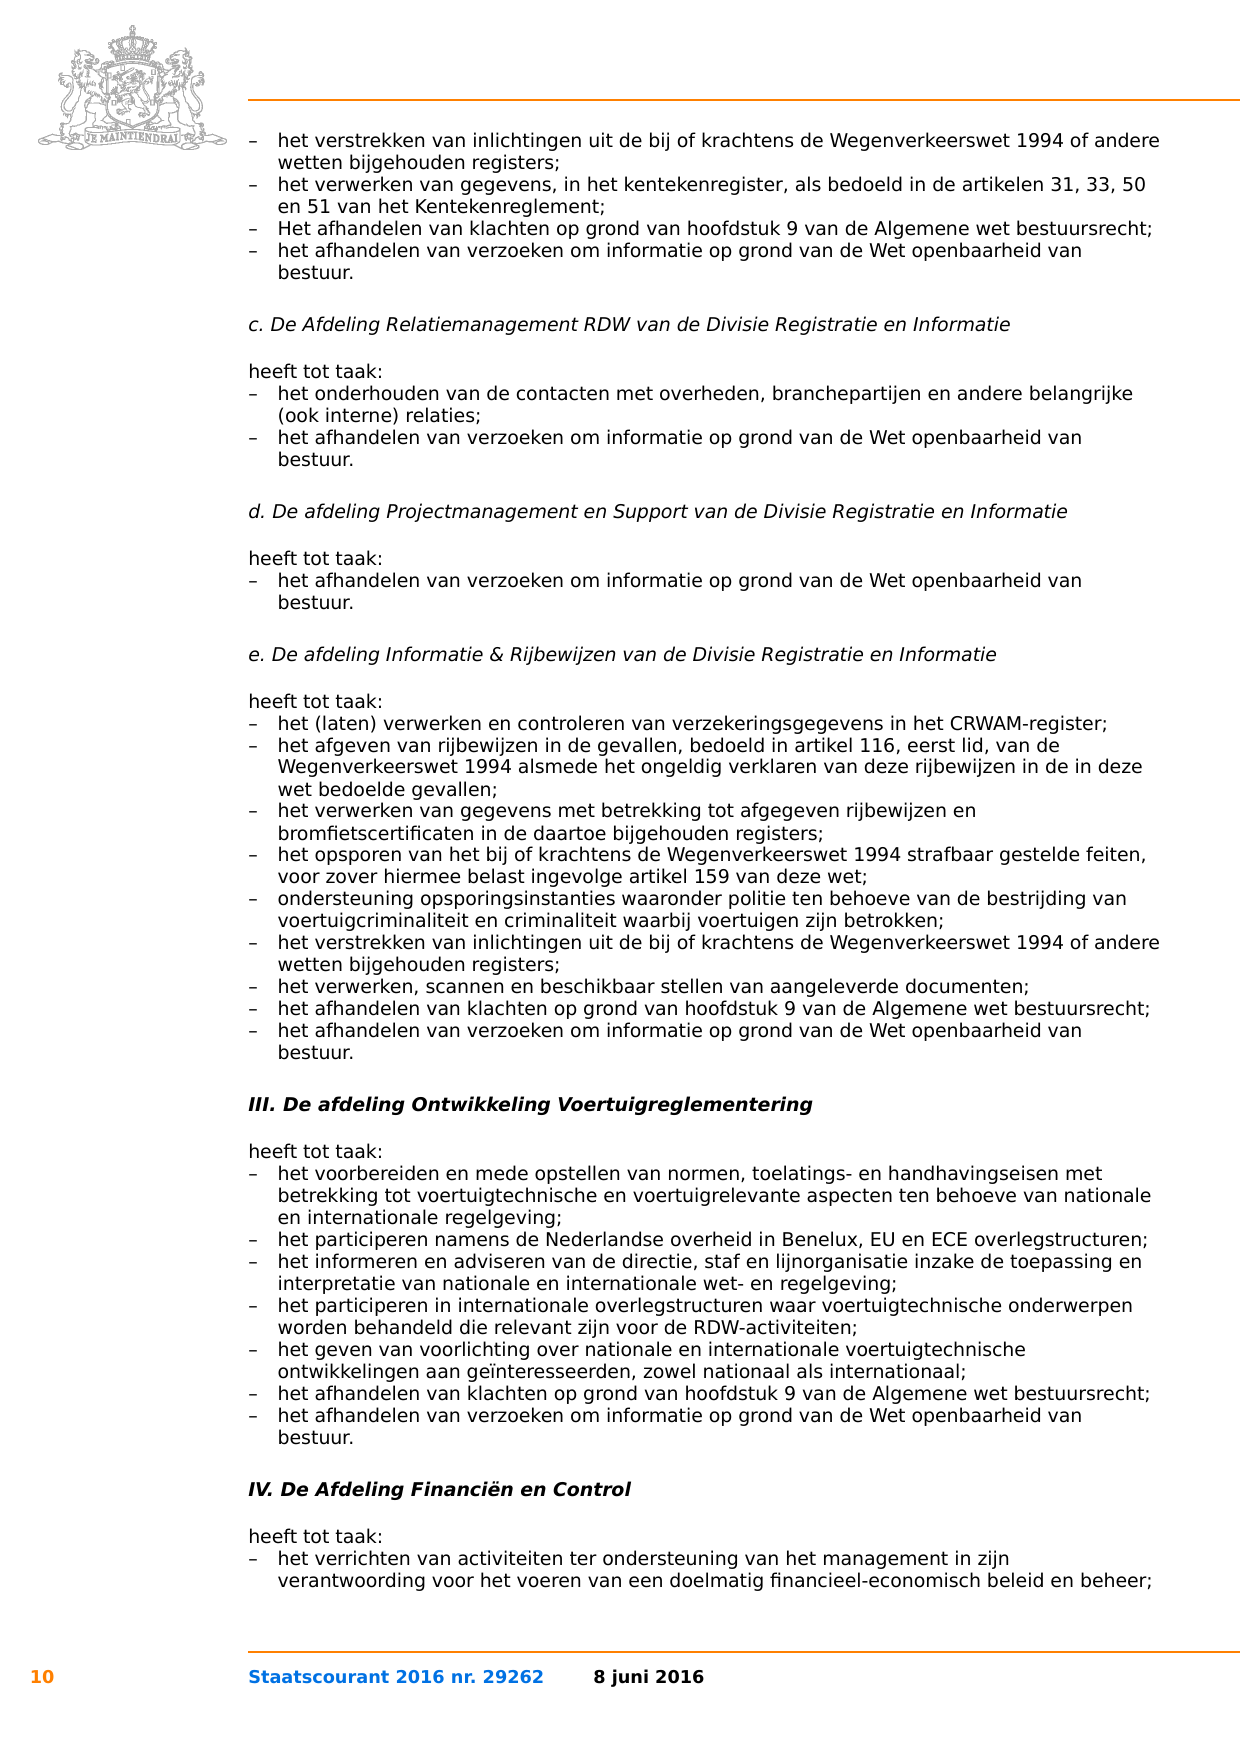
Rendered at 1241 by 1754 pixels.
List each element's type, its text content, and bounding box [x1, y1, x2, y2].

text – het afhandelen van verzoeken om informatie op grond van de Wet openbaarheid van bestuur. [248, 1020, 1163, 1064]
subtitle IV. De Afdeling Financiën en Control [248, 1479, 1163, 1501]
text heeft tot taak: [248, 361, 1163, 383]
text heeft tot taak: [248, 691, 1163, 712]
subtitle c. De Afdeling Relatiemanagement RDW van de Divisie Registratie en Informatie [248, 314, 1163, 336]
text – het afgeven van rijbewijzen in de gevallen, bedoeld in artikel 116, eerst lid, van de Wegenverkeerswet 1994 alsmede het ongeldig verklaren van deze rijbewijzen in de in deze wet bedoelde gevallen; [248, 734, 1163, 800]
subtitle III. De afdeling Ontwikkeling Voertuigreglementering [248, 1094, 1163, 1116]
text – het participeren namens de Nederlandse overheid in Benelux, EU en ECE overlegstructuren; [248, 1229, 1163, 1251]
text – het verwerken van gegevens met betrekking tot afgegeven rijbewijzen en bromfietscertificaten in de daartoe bijgehouden registers; [248, 800, 1163, 844]
text – het afhandelen van verzoeken om informatie op grond van de Wet openbaarheid van bestuur. [248, 427, 1163, 471]
subtitle e. De afdeling Informatie & Rijbewijzen van de Divisie Registratie en Informatie [248, 643, 1163, 666]
text – het participeren in internationale overlegstructuren waar voertuigtechnische onderwerpen worden behandeld die relevant zijn voor de RDW-activiteiten; [248, 1295, 1163, 1339]
text – het afhandelen van klachten op grond van hoofdstuk 9 van de Algemene wet bestuursrecht; [248, 1383, 1163, 1405]
text – ondersteuning opsporingsinstanties waaronder politie ten behoeve van de bestrijding van voertuigcriminaliteit en criminaliteit waarbij voertuigen zijn betrokken; [248, 888, 1163, 932]
text – het verstrekken van inlichtingen uit de bij of krachtens de Wegenverkeerswet 1994 of andere wetten bijgehouden registers; [248, 932, 1163, 976]
text – het afhandelen van klachten op grond van hoofdstuk 9 van de Algemene wet bestuursrecht; [248, 998, 1163, 1020]
text – het opsporen van het bij of krachtens de Wegenverkeerswet 1994 strafbaar gestelde feiten, voor zover hiermee belast ingevolge artikel 159 van deze wet; [248, 844, 1163, 888]
text – het informeren en adviseren van de directie, staf en lijnorganisatie inzake de toepassing en interpretatie van nationale en internationale wet- en regelgeving; [248, 1251, 1163, 1295]
text – het geven van voorlichting over nationale en internationale voertuigtechnische ontwikkelingen aan geïnteresseerden, zowel nationaal als internationaal; [248, 1339, 1163, 1383]
text heeft tot taak: [248, 1526, 1163, 1548]
text – het afhandelen van verzoeken om informatie op grond van de Wet openbaarheid van bestuur. [248, 569, 1163, 613]
text – het afhandelen van verzoeken om informatie op grond van de Wet openbaarheid van bestuur. [248, 240, 1163, 284]
text – het onderhouden van de contacten met overheden, branchepartijen en andere belangrijke (ook interne) relaties; [248, 383, 1163, 427]
text heeft tot taak: [248, 548, 1163, 569]
text – het verrichten van activiteiten ter ondersteuning van het management in zijn verantwoording voor het voeren van een doelmatig financieel-economisch beleid en beheer; [248, 1548, 1163, 1592]
text – het verstrekken van inlichtingen uit de bij of krachtens de Wegenverkeerswet 1994 of andere wetten bijgehouden registers; [248, 130, 1163, 174]
text – Het afhandelen van klachten op grond van hoofdstuk 9 van de Algemene wet bestuursrecht; [248, 218, 1163, 240]
text – het voorbereiden en mede opstellen van normen, toelatings- en handhavingseisen met betrekking tot voertuigtechnische en voertuigrelevante aspecten ten behoeve van nationale en internationale regelgeving; [248, 1163, 1163, 1229]
text heeft tot taak: [248, 1141, 1163, 1163]
text – het verwerken, scannen en beschikbaar stellen van aangeleverde documenten; [248, 976, 1163, 998]
text – het afhandelen van verzoeken om informatie op grond van de Wet openbaarheid van bestuur. [248, 1405, 1163, 1449]
picture [38, 25, 227, 150]
text – het verwerken van gegevens, in het kentekenregister, als bedoeld in de artikelen 31, 33, 50 en 51 van het Kentekenreglement; [248, 174, 1163, 218]
text – het (laten) verwerken en controleren van verzekeringsgegevens in het CRWAM-register; [248, 712, 1163, 734]
subtitle d. De afdeling Projectmanagement en Support van de Divisie Registratie en Informatie [248, 501, 1163, 523]
